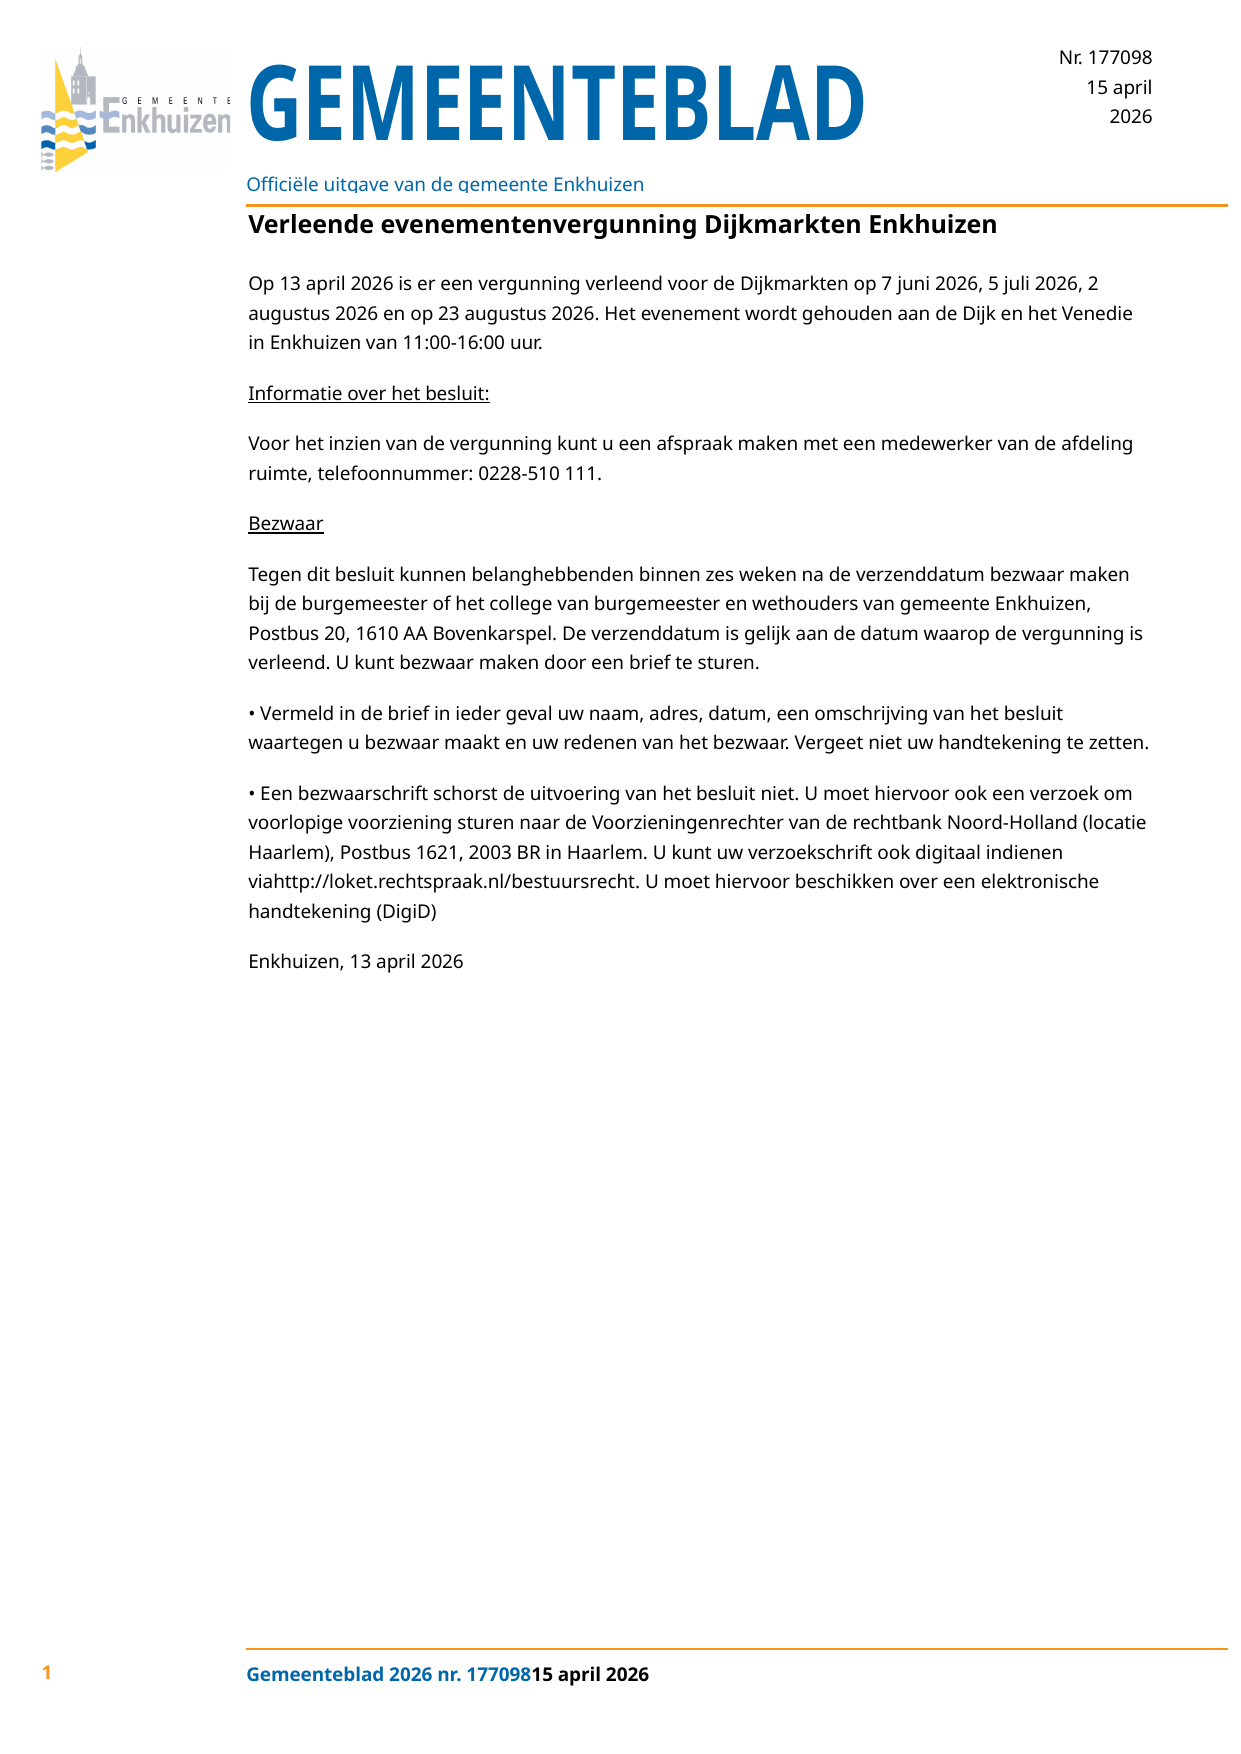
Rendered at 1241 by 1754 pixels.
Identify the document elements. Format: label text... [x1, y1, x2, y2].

text Tegen dit besluit kunnen belanghebbenden binnen zes weken na de verzenddatum bezwaar maken bij de burgemeester of het college van burgemeester en wethouders van gemeente Enkhuizen, Postbus 20, 1610 AA Bovenkarspel. De verzenddatum is gelijk aan de datum waarop de vergunning is verleend. U kunt bezwaar maken door een brief te sturen. [248, 561, 1152, 675]
text • Vermeld in de brief in ieder geval uw naam, adres, datum, een omschrijving van het besluit waartegen u bezwaar maakt en uw redenen van het bezwaar. Vergeet niet uw handtekening te zetten. [248, 700, 1152, 755]
text Enkhuizen, 13 april 2026 [248, 949, 1152, 974]
picture [41, 47, 231, 172]
text Informatie over het besluit: [248, 380, 1152, 406]
text Op 13 april 2026 is er een vergunning verleend voor de Dijkmarkten op 7 juni 2026, 5 juli 2026, 2 augustus 2026 en op 23 augustus 2026. Het evenement wordt gehouden aan de Dijk en het Venedie in Enkhuizen van 11:00-16:00 uur. [248, 270, 1152, 355]
text • Een bezwaarschrift schorst de uitvoering van het besluit niet. U moet hiervoor ook een verzoek om voorlopige voorziening sturen naar de Voorzieningenrechter van de rechtbank Noord-Holland (locatie Haarlem), Postbus 1621, 2003 BR in Haarlem. U kunt uw verzoekschrift ook digitaal indienen viahttp://loket.rechtspraak.nl/bestuursrecht. U moet hiervoor beschikken over een elektronische handtekening (DigiD) [248, 780, 1152, 924]
text Voor het inzien van de vergunning kunt u een afspraak maken met een medewerker van de afdeling ruimte, telefoonnummer: 0228-510 111. [248, 430, 1152, 486]
text Bezwaar [248, 510, 1152, 536]
text Verleende evenementenvergunning Dijkmarkten Enkhuizen [248, 207, 1152, 241]
